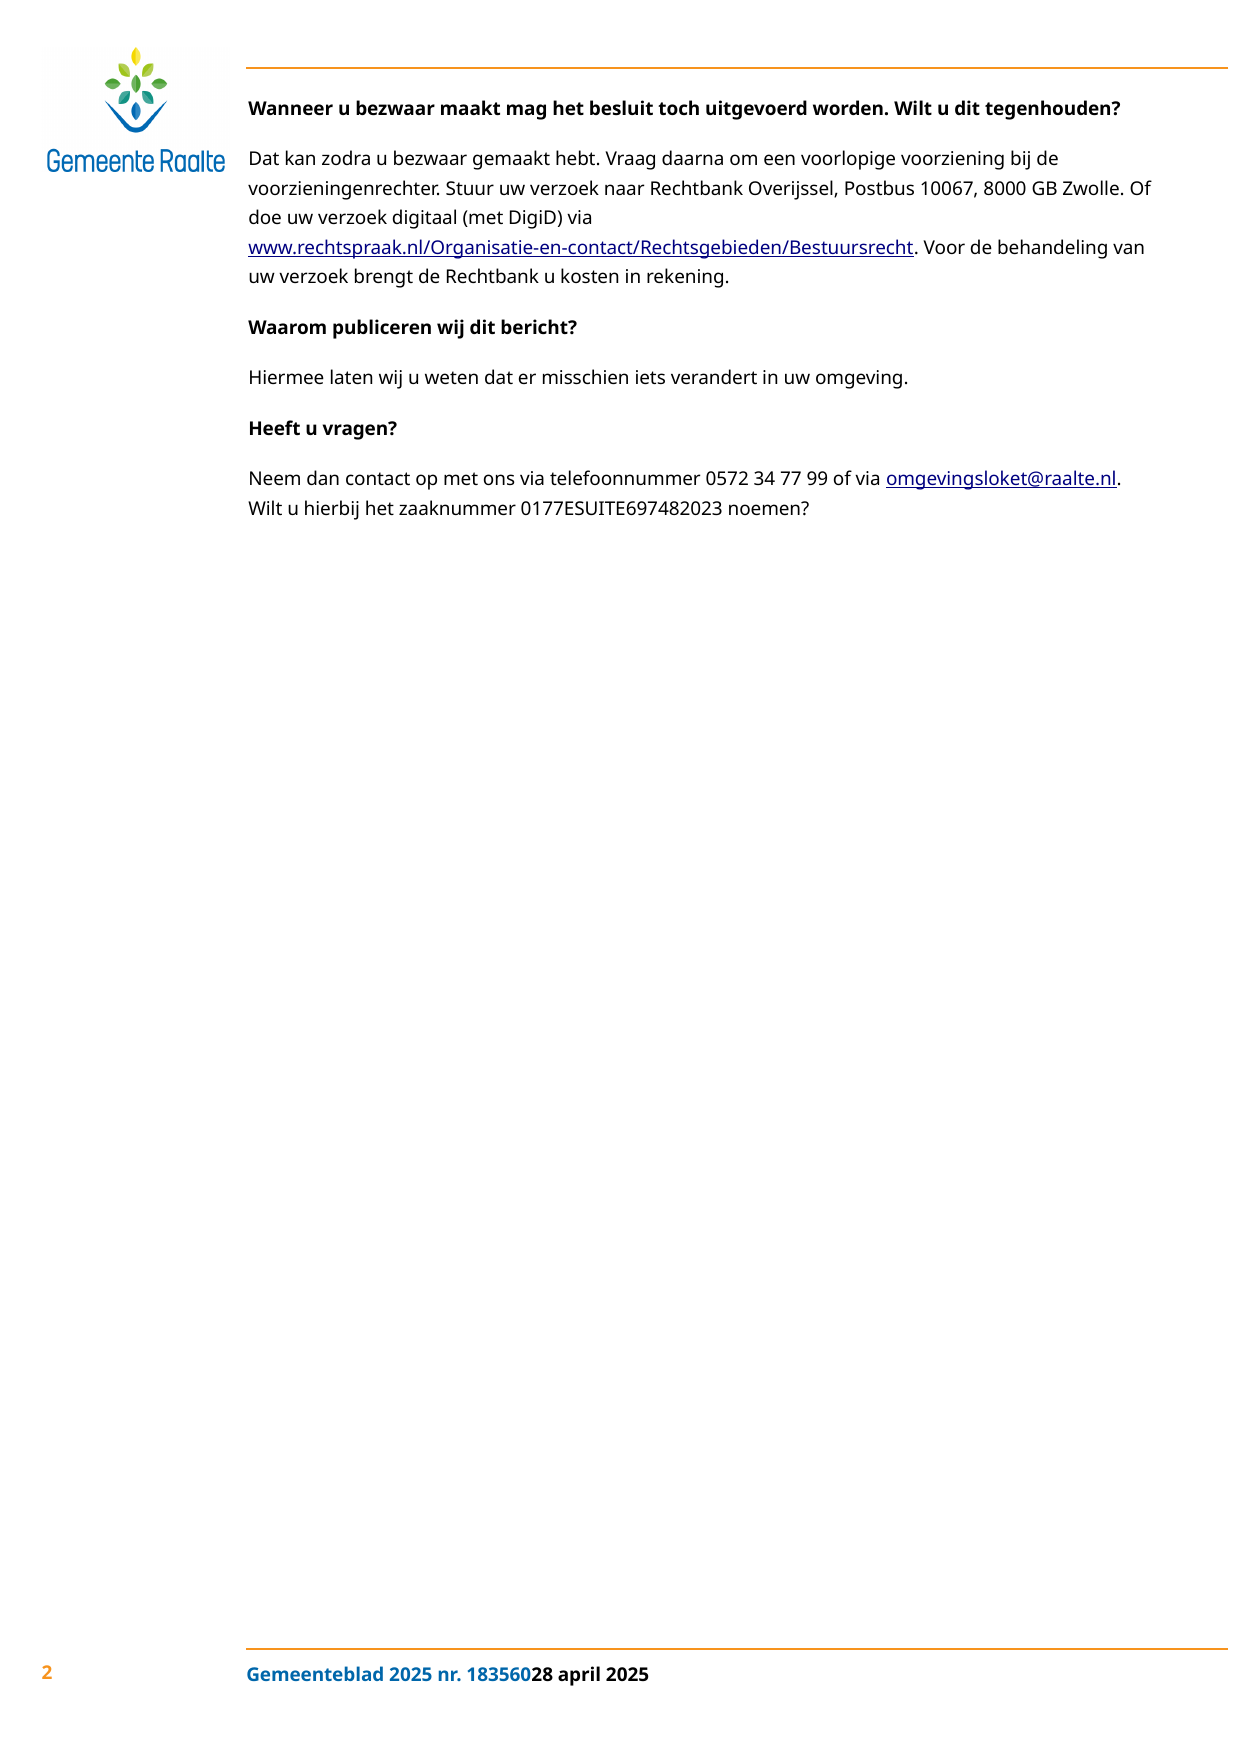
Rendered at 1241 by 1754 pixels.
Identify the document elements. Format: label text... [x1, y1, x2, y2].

text Hiermee laten wij u weten dat er misschien iets verandert in uw omgeving. [248, 364, 1152, 390]
picture [41, 47, 231, 172]
text Waarom publiceren wij dit bericht? [248, 314, 1152, 340]
text Heeft u vragen? [248, 415, 1152, 441]
text Neem dan contact op met ons via telefoonnummer 0572 34 77 99 of via omgevingsloket@raalte.nl. Wilt u hierbij het zaaknummer 0177ESUITE697482023 noemen? [248, 465, 1152, 521]
text Wanneer u bezwaar maakt mag het besluit toch uitgevoerd worden. Wilt u dit tegenhouden? [248, 95, 1152, 121]
text Dat kan zodra u bezwaar gemaakt hebt. Vraag daarna om een voorlopige voorziening bij de voorzieningenrechter. Stuur uw verzoek naar Rechtbank Overijssel, Postbus 10067, 8000 GB Zwolle. Of doe uw verzoek digitaal (met DigiD) via www.rechtspraak.nl/Organisatie-en-contact/Rechtsgebieden/Bestuursrecht. Voor de behandeling van uw verzoek brengt de Rechtbank u kosten in rekening. [248, 145, 1152, 289]
